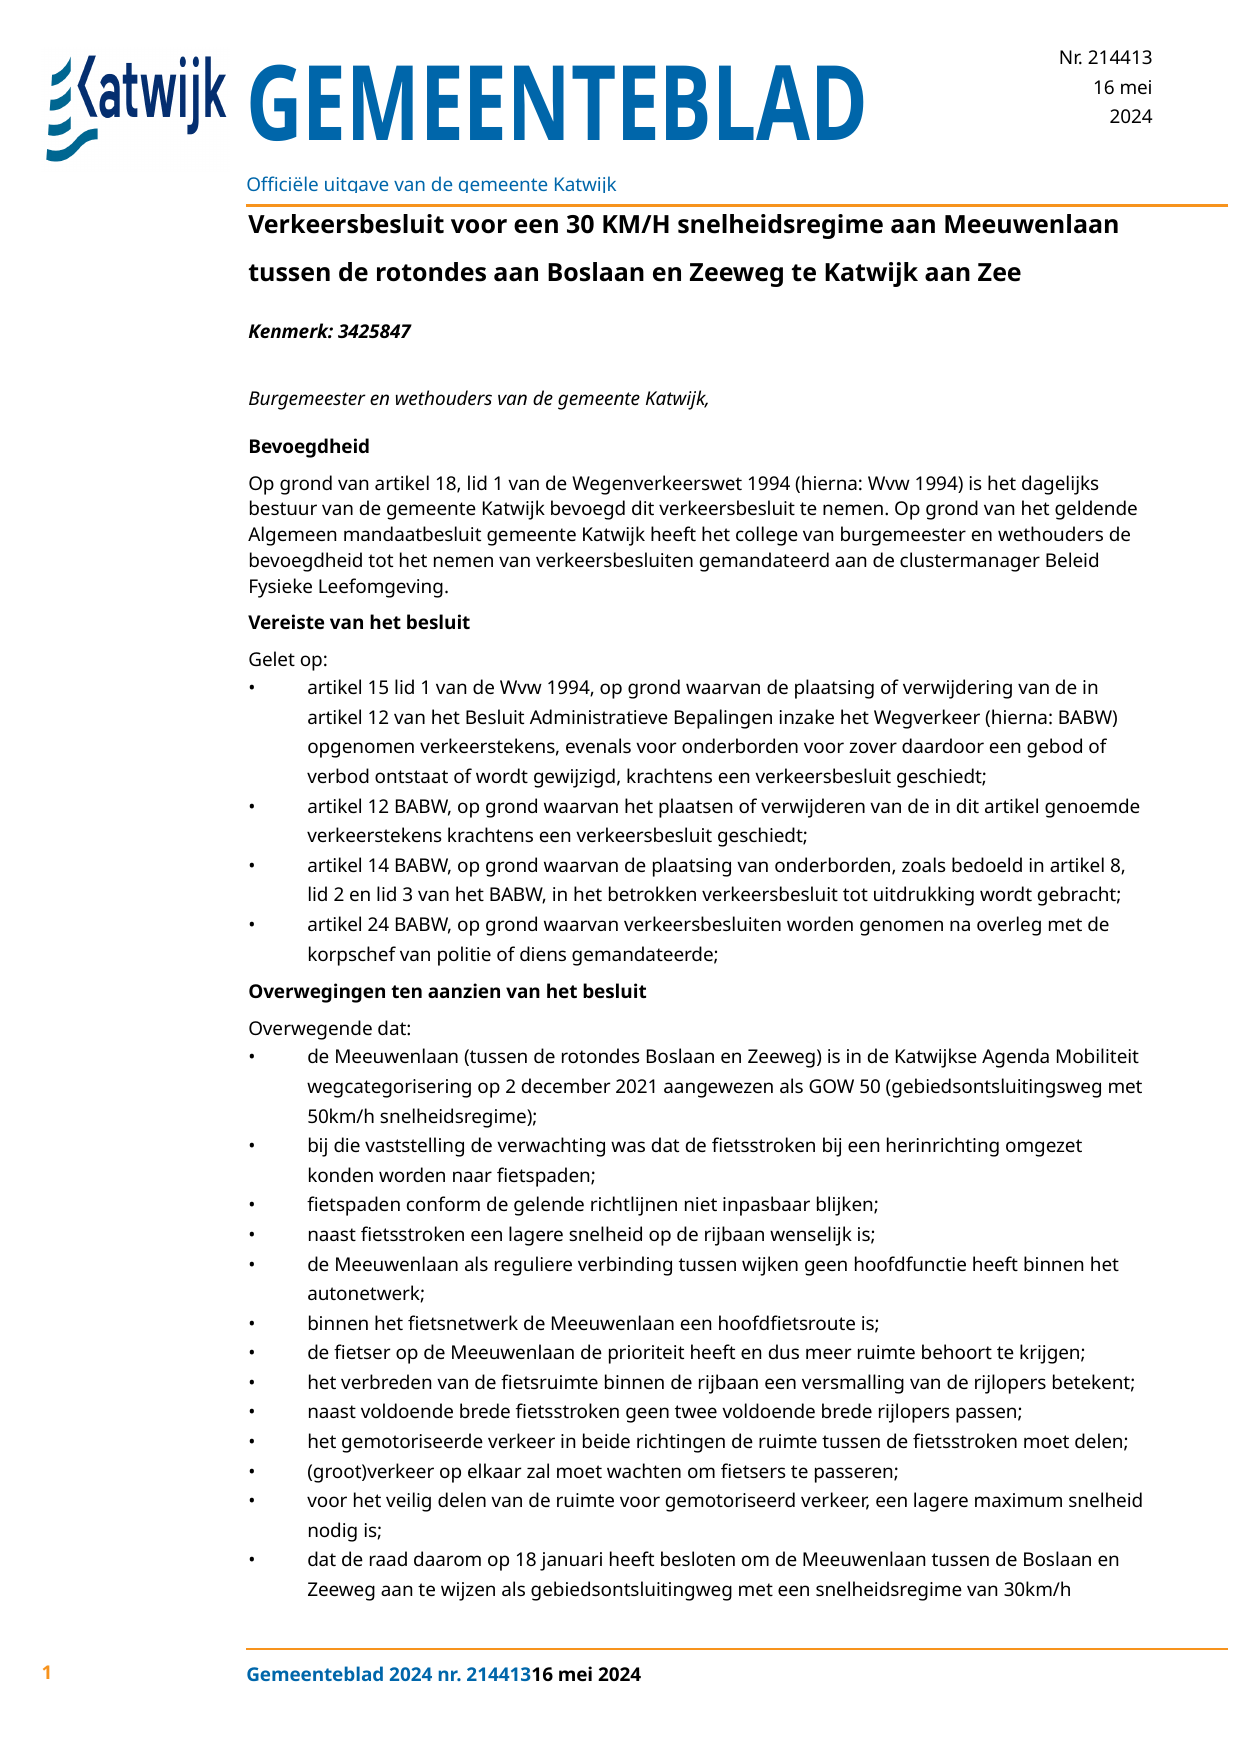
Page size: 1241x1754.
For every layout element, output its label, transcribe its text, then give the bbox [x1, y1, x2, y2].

list de Meeuwenlaan als reguliere verbinding tussen wijken geen hoofdfunctie heeft binnen het autonetwerk; [248, 1251, 1152, 1306]
picture [41, 47, 231, 172]
text Gelet op: [248, 646, 1152, 672]
list het verbreden van de fietsruimte binnen de rijbaan een versmalling van de rijlopers betekent; [248, 1369, 1152, 1395]
list artikel 24 BABW, op grond waarvan verkeersbesluiten worden genomen na overleg met de korpschef van politie of diens gemandateerde; [248, 911, 1152, 966]
list de Meeuwenlaan (tussen de rotondes Boslaan en Zeeweg) is in de Katwijkse Agenda Mobiliteit wegcategorisering op 2 december 2021 aangewezen als GOW 50 (gebiedsontsluitingsweg met 50km/h snelheidsregime); [248, 1044, 1152, 1128]
list (groot)verkeer op elkaar zal moet wachten om fietsers te passeren; [248, 1458, 1152, 1483]
list fietspaden conform de gelende richtlijnen niet inpasbaar blijken; [248, 1192, 1152, 1217]
text Burgemeester en wethouders van de gemeente Katwijk, [248, 386, 1152, 411]
list artikel 15 lid 1 van de Wvw 1994, op grond waarvan de plaatsing of verwijdering van de in artikel 12 van het Besluit Administratieve Bepalingen inzake het Wegverkeer (hierna: BABW) opgenomen verkeerstekens, evenals voor onderborden voor zover daardoor een gebod of verbod ontstaat of wordt gewijzigd, krachtens een verkeersbesluit geschiedt; [248, 674, 1152, 789]
text Overwegingen ten aanzien van het besluit [248, 979, 1152, 1004]
list artikel 12 BABW, op grond waarvan het plaatsen of verwijderen van de in dit artikel genoemde verkeerstekens krachtens een verkeersbesluit geschiedt; [248, 793, 1152, 848]
text Overwegende dat: [248, 1015, 1152, 1041]
list binnen het fietsnetwerk de Meeuwenlaan een hoofdfietsroute is; [248, 1310, 1152, 1336]
text Op grond van artikel 18, lid 1 van de Wegenverkeerswet 1994 (hierna: Wvw 1994) is het dagelijks bestuur van de gemeente Katwijk bevoegd dit verkeersbesluit te nemen. Op grond van het geldende Algemeen mandaatbesluit gemeente Katwijk heeft het college van burgemeester en wethouders de bevoegdheid tot het nemen van verkeersbesluiten gemandateerd aan de clustermanager Beleid Fysieke Leefomgeving. [248, 470, 1152, 598]
list bij die vaststelling de verwachting was dat de fietsstroken bij een herinrichting omgezet konden worden naar fietspaden; [248, 1132, 1152, 1188]
list dat de raad daarom op 18 januari heeft besloten om de Meeuwenlaan tussen de Boslaan en Zeeweg aan te wijzen als gebiedsontsluitingweg met een snelheidsregime van 30km/h [248, 1547, 1152, 1602]
list naast fietsstroken een lagere snelheid op de rijbaan wenselijk is; [248, 1221, 1152, 1247]
text Bevoegdheid [248, 433, 1152, 459]
list de fietser op de Meeuwenlaan de prioriteit heeft en dus meer ruimte behoort te krijgen; [248, 1339, 1152, 1365]
text Verkeersbesluit voor een 30 KM/H snelheidsregime aan Meeuwenlaan tussen de rotondes aan Boslaan en Zeeweg te Katwijk aan Zee [248, 207, 1152, 288]
text Vereiste van het besluit [248, 609, 1152, 635]
text Kenmerk: 3425847 [248, 318, 1152, 344]
list naast voldoende brede fietsstroken geen twee voldoende brede rijlopers passen; [248, 1399, 1152, 1424]
list het gemotoriseerde verkeer in beide richtingen de ruimte tussen de fietsstroken moet delen; [248, 1428, 1152, 1454]
list artikel 14 BABW, op grond waarvan de plaatsing van onderborden, zoals bedoeld in artikel 8, lid 2 en lid 3 van het BABW, in het betrokken verkeersbesluit tot uitdrukking wordt gebracht; [248, 852, 1152, 907]
list voor het veilig delen van de ruimte voor gemotoriseerd verkeer, een lagere maximum snelheid nodig is; [248, 1487, 1152, 1543]
